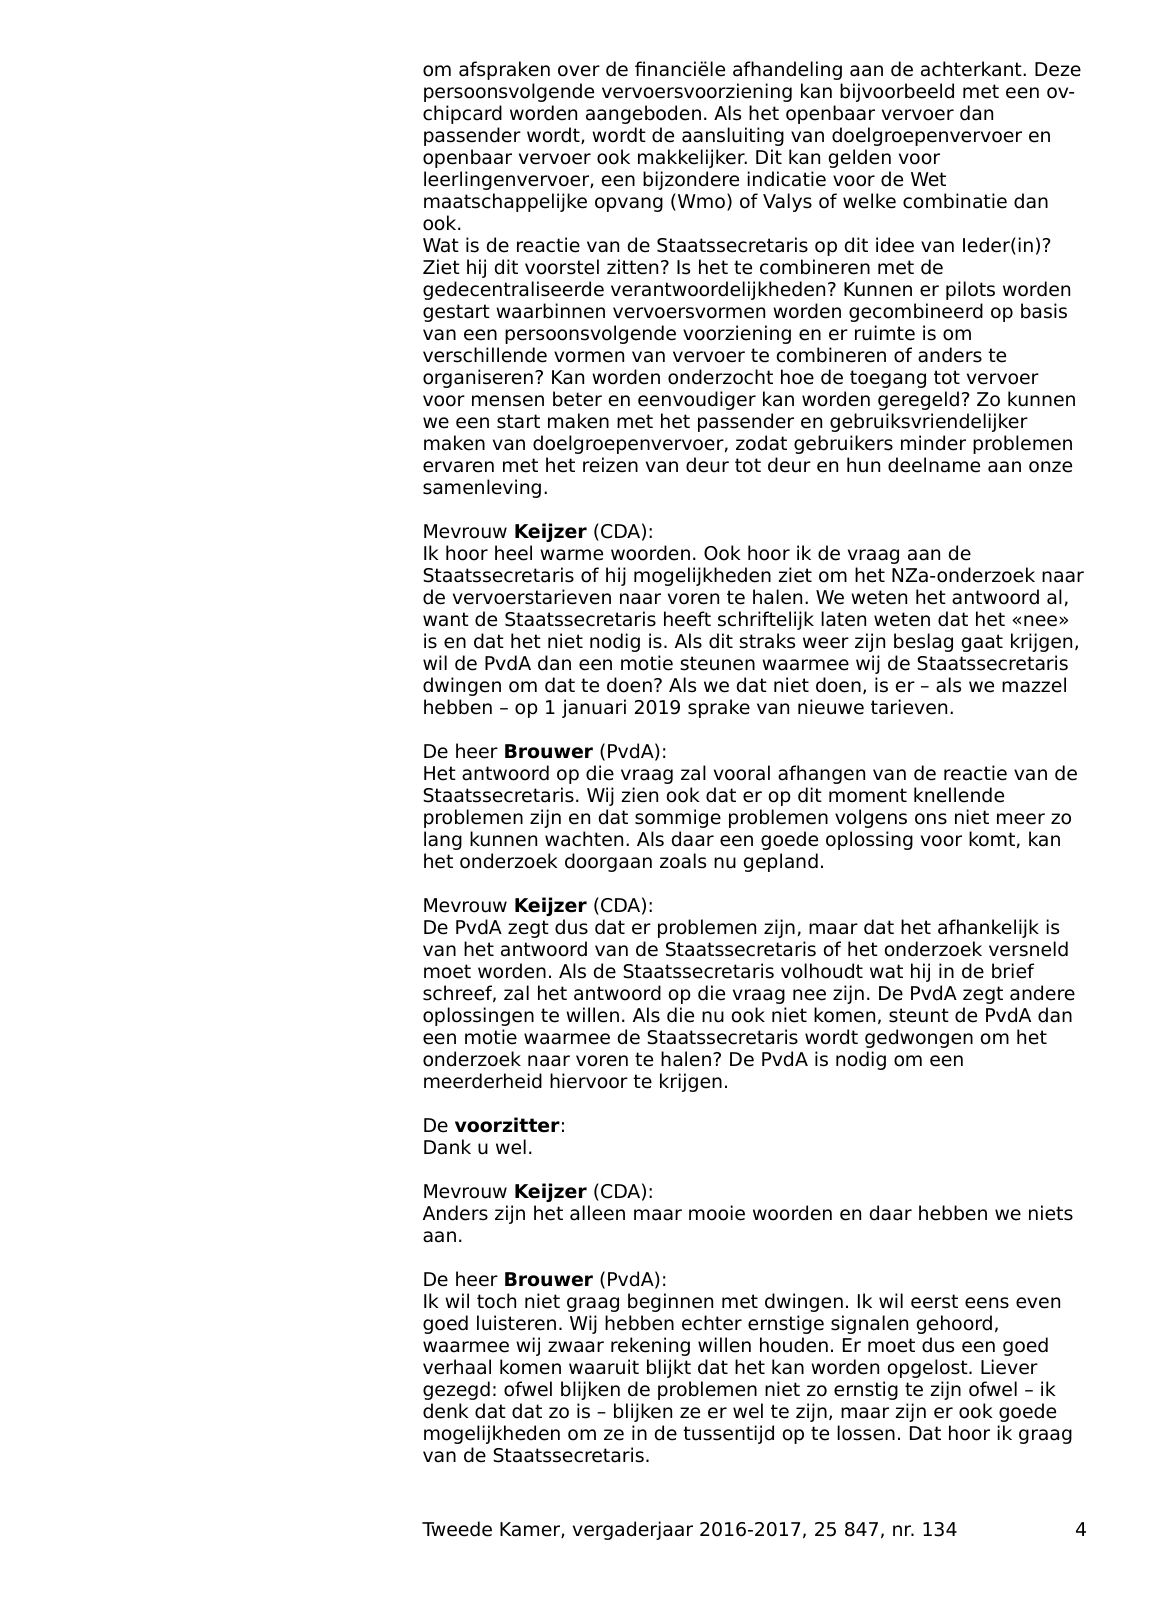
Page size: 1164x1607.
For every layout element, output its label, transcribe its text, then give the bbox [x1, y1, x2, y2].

text Wat is de reactie van de Staatssecretaris op dit idee van Ieder(in)? Ziet hij dit voorstel zitten? Is het te combineren met de gedecentraliseerde verantwoordelijkheden? Kunnen er pilots worden gestart waarbinnen vervoersvormen worden gecombineerd op basis van een persoonsvolgende voorziening en er ruimte is om verschillende vormen van vervoer te combineren of anders te organiseren? Kan worden onderzocht hoe de toegang tot vervoer voor mensen beter en eenvoudiger kan worden geregeld? Zo kunnen we een start maken met het passender en gebruiksvriendelijker maken van doelgroepenvervoer, zodat gebruikers minder problemen ervaren met het reizen van deur tot deur en hun deelname aan onze samenleving. [422, 235, 1087, 499]
text De heer Brouwer (PvdA): [422, 1269, 1087, 1291]
text Mevrouw Keijzer (CDA): [422, 1181, 1087, 1203]
text Ik wil toch niet graag beginnen met dwingen. Ik wil eerst eens even goed luisteren. Wij hebben echter ernstige signalen gehoord, waarmee wij zwaar rekening willen houden. Er moet dus een goed verhaal komen waaruit blijkt dat het kan worden opgelost. Liever gezegd: ofwel blijken de problemen niet zo ernstig te zijn ofwel – ik denk dat dat zo is – blijken ze er wel te zijn, maar zijn er ook goede mogelijkheden om ze in de tussentijd op te lossen. Dat hoor ik graag van de Staatssecretaris. [422, 1291, 1087, 1467]
text Mevrouw Keijzer (CDA): [422, 521, 1087, 543]
text Dank u wel. [422, 1137, 1087, 1159]
text De heer Brouwer (PvdA): [422, 741, 1087, 763]
text Mevrouw Keijzer (CDA): [422, 895, 1087, 917]
text Het antwoord op die vraag zal vooral afhangen van de reactie van de Staatssecretaris. Wij zien ook dat er op dit moment knellende problemen zijn en dat sommige problemen volgens ons niet meer zo lang kunnen wachten. Als daar een goede oplossing voor komt, kan het onderzoek doorgaan zoals nu gepland. [422, 763, 1087, 873]
text om afspraken over de financiële afhandeling aan de achterkant. Deze persoonsvolgende vervoersvoorziening kan bijvoorbeeld met een ov-chipcard worden aangeboden. Als het openbaar vervoer dan passender wordt, wordt de aansluiting van doelgroepenvervoer en openbaar vervoer ook makkelijker. Dit kan gelden voor leerlingenvervoer, een bijzondere indicatie voor de Wet maatschappelijke opvang (Wmo) of Valys of welke combinatie dan ook. [422, 59, 1087, 235]
text Anders zijn het alleen maar mooie woorden en daar hebben we niets aan. [422, 1203, 1087, 1247]
text De PvdA zegt dus dat er problemen zijn, maar dat het afhankelijk is van het antwoord van de Staatssecretaris of het onderzoek versneld moet worden. Als de Staatssecretaris volhoudt wat hij in de brief schreef, zal het antwoord op die vraag nee zijn. De PvdA zegt andere oplossingen te willen. Als die nu ook niet komen, steunt de PvdA dan een motie waarmee de Staatssecretaris wordt gedwongen om het onderzoek naar voren te halen? De PvdA is nodig om een meerderheid hiervoor te krijgen. [422, 917, 1087, 1093]
text Ik hoor heel warme woorden. Ook hoor ik de vraag aan de Staatssecretaris of hij mogelijkheden ziet om het NZa-onderzoek naar de vervoerstarieven naar voren te halen. We weten het antwoord al, want de Staatssecretaris heeft schriftelijk laten weten dat het «nee» is en dat het niet nodig is. Als dit straks weer zijn beslag gaat krijgen, wil de PvdA dan een motie steunen waarmee wij de Staatssecretaris dwingen om dat te doen? Als we dat niet doen, is er – als we mazzel hebben – op 1 januari 2019 sprake van nieuwe tarieven. [422, 543, 1087, 719]
text De voorzitter: [422, 1115, 1087, 1137]
